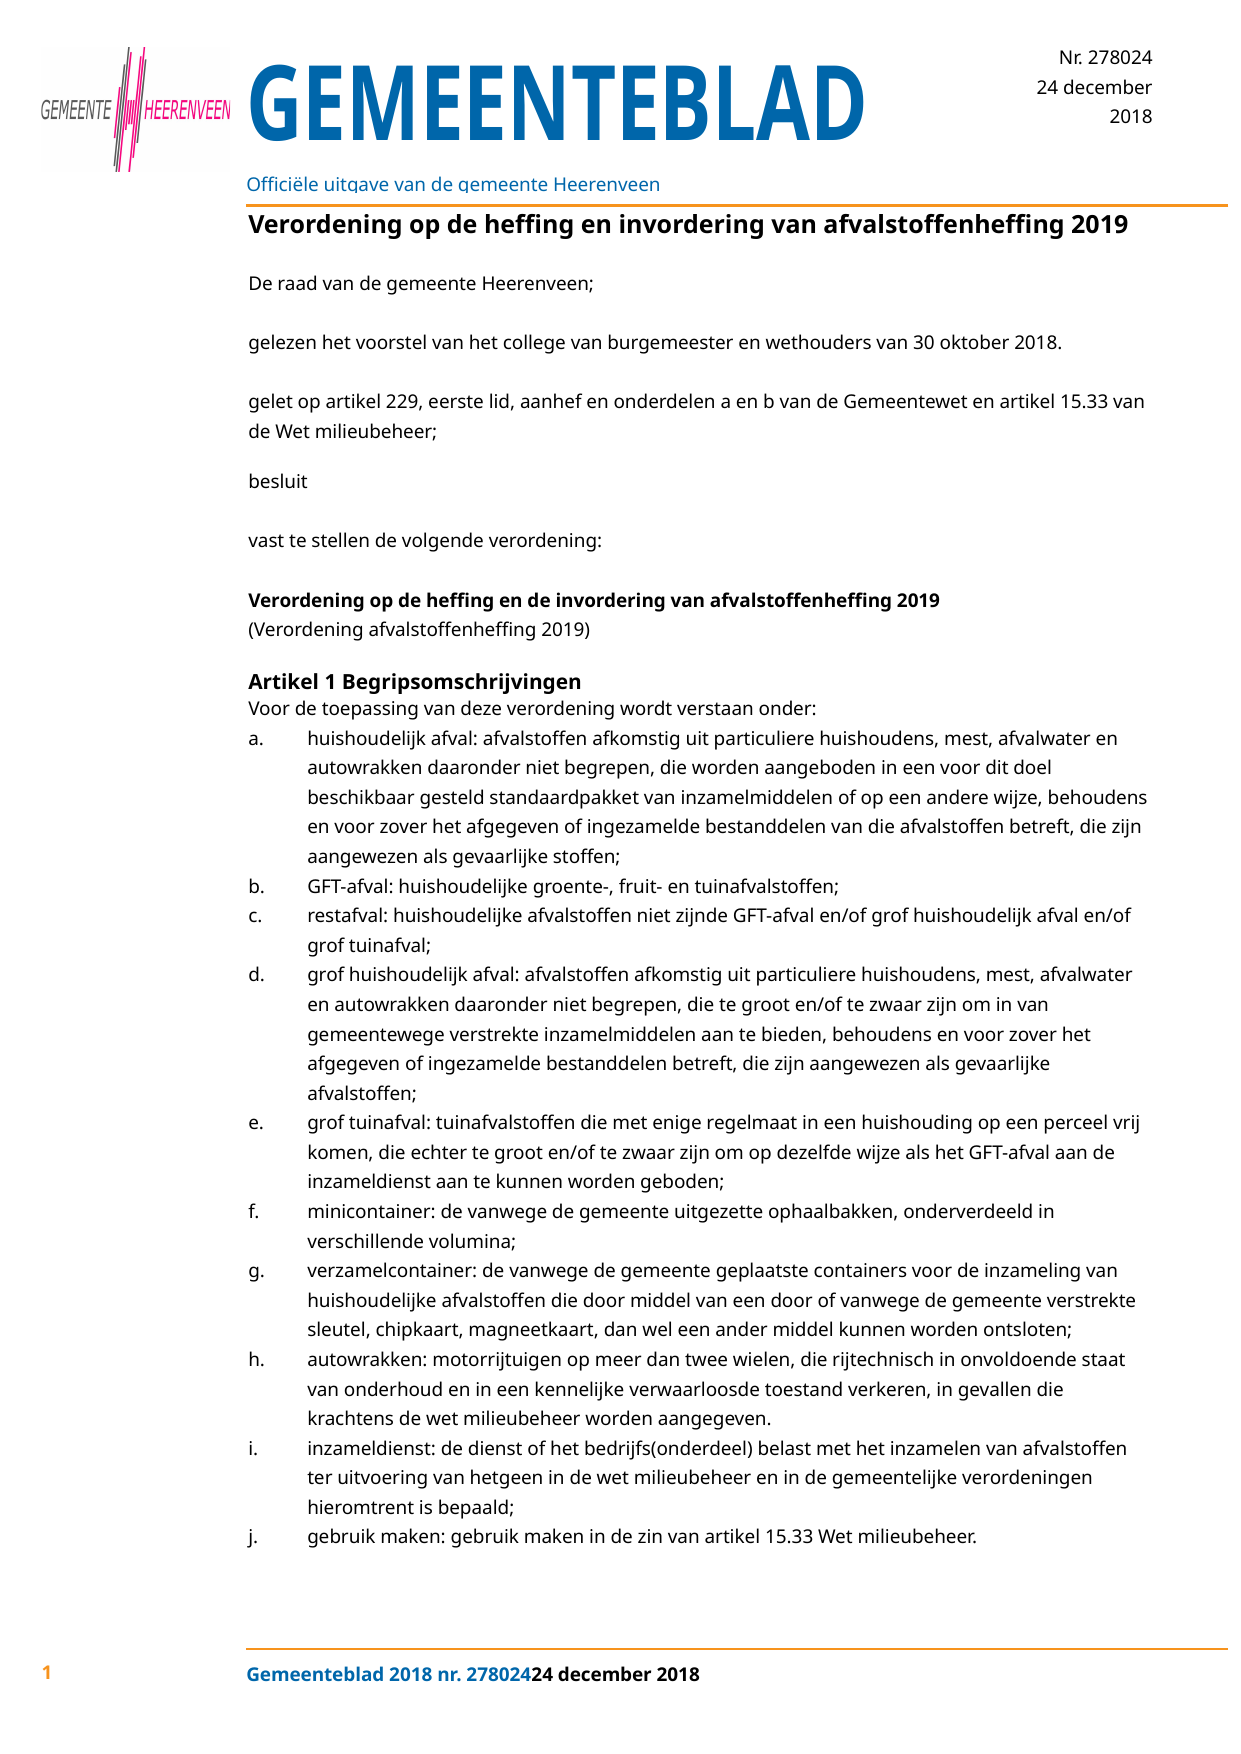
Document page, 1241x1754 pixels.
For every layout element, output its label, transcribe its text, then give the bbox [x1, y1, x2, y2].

text Verordening op de heffing en invordering van afvalstoffenheffing 2019 [248, 207, 1152, 241]
text besluit [248, 468, 1152, 494]
text De raad van de gemeente Heerenveen; [248, 270, 1152, 296]
text (Verordening afvalstoffenheffing 2019) [248, 616, 1152, 642]
text Artikel 1 Begripsomschrijvingen [248, 667, 1152, 695]
text vast te stellen de volgende verordening: [248, 528, 1152, 553]
list autowrakken: motorrijtuigen op meer dan twee wielen, die rijtechnisch in onvoldoende staat van onderhoud en in een kennelijke verwaarloosde toestand verkeren, in gevallen die krachtens de wet milieubeheer worden aangegeven. [248, 1346, 1152, 1431]
list restafval: huishoudelijke afvalstoffen niet zijnde GFT-afval en/of grof huishoudelijk afval en/of grof tuinafval; [248, 902, 1152, 958]
list gebruik maken: gebruik maken in de zin van artikel 15.33 Wet milieubeheer. [248, 1524, 1152, 1549]
text Voor de toepassing van deze verordening wordt verstaan onder: [248, 695, 1152, 721]
picture [41, 47, 231, 172]
list verzamelcontainer: de vanwege de gemeente geplaatste containers voor de inzameling van huishoudelijke afvalstoffen die door middel van een door of vanwege de gemeente verstrekte sleutel, chipkaart, magneetkaart, dan wel een ander middel kunnen worden ontsloten; [248, 1257, 1152, 1342]
text gelet op artikel 229, eerste lid, aanhef en onderdelen a en b van de Gemeentewet en artikel 15.33 van de Wet milieubeheer; [248, 389, 1152, 444]
list GFT-afval: huishoudelijke groente-, fruit- en tuinafvalstoffen; [248, 873, 1152, 898]
list inzameldienst: de dienst of het bedrijfs(onderdeel) belast met het inzamelen van afvalstoffen ter uitvoering van hetgeen in de wet milieubeheer en in de gemeentelijke verordeningen hieromtrent is bepaald; [248, 1435, 1152, 1520]
list grof tuinafval: tuinafvalstoffen die met enige regelmaat in een huishouding op een perceel vrij komen, die echter te groot en/of te zwaar zijn om op dezelfde wijze als het GFT-afval aan de inzameldienst aan te kunnen worden geboden; [248, 1109, 1152, 1194]
text gelezen het voorstel van het college van burgemeester en wethouders van 30 oktober 2018. [248, 329, 1152, 355]
list grof huishoudelijk afval: afvalstoffen afkomstig uit particuliere huishoudens, mest, afvalwater en autowrakken daaronder niet begrepen, die te groot en/of te zwaar zijn om in van gemeentewege verstrekte inzamelmiddelen aan te bieden, behoudens en voor zover het afgegeven of ingezamelde bestanddelen betreft, die zijn aangewezen als gevaarlijke afvalstoffen; [248, 962, 1152, 1106]
list minicontainer: de vanwege de gemeente uitgezette ophaalbakken, onderverdeeld in verschillende volumina; [248, 1198, 1152, 1253]
list huishoudelijk afval: afvalstoffen afkomstig uit particuliere huishoudens, mest, afvalwater en autowrakken daaronder niet begrepen, die worden aangeboden in een voor dit doel beschikbaar gesteld standaardpakket van inzamelmiddelen of op een andere wijze, behoudens en voor zover het afgegeven of ingezamelde bestanddelen van die afvalstoffen betreft, die zijn aangewezen als gevaarlijke stoffen; [248, 725, 1152, 869]
text Verordening op de heffing en de invordering van afvalstoffenheffing 2019 [248, 587, 1152, 613]
